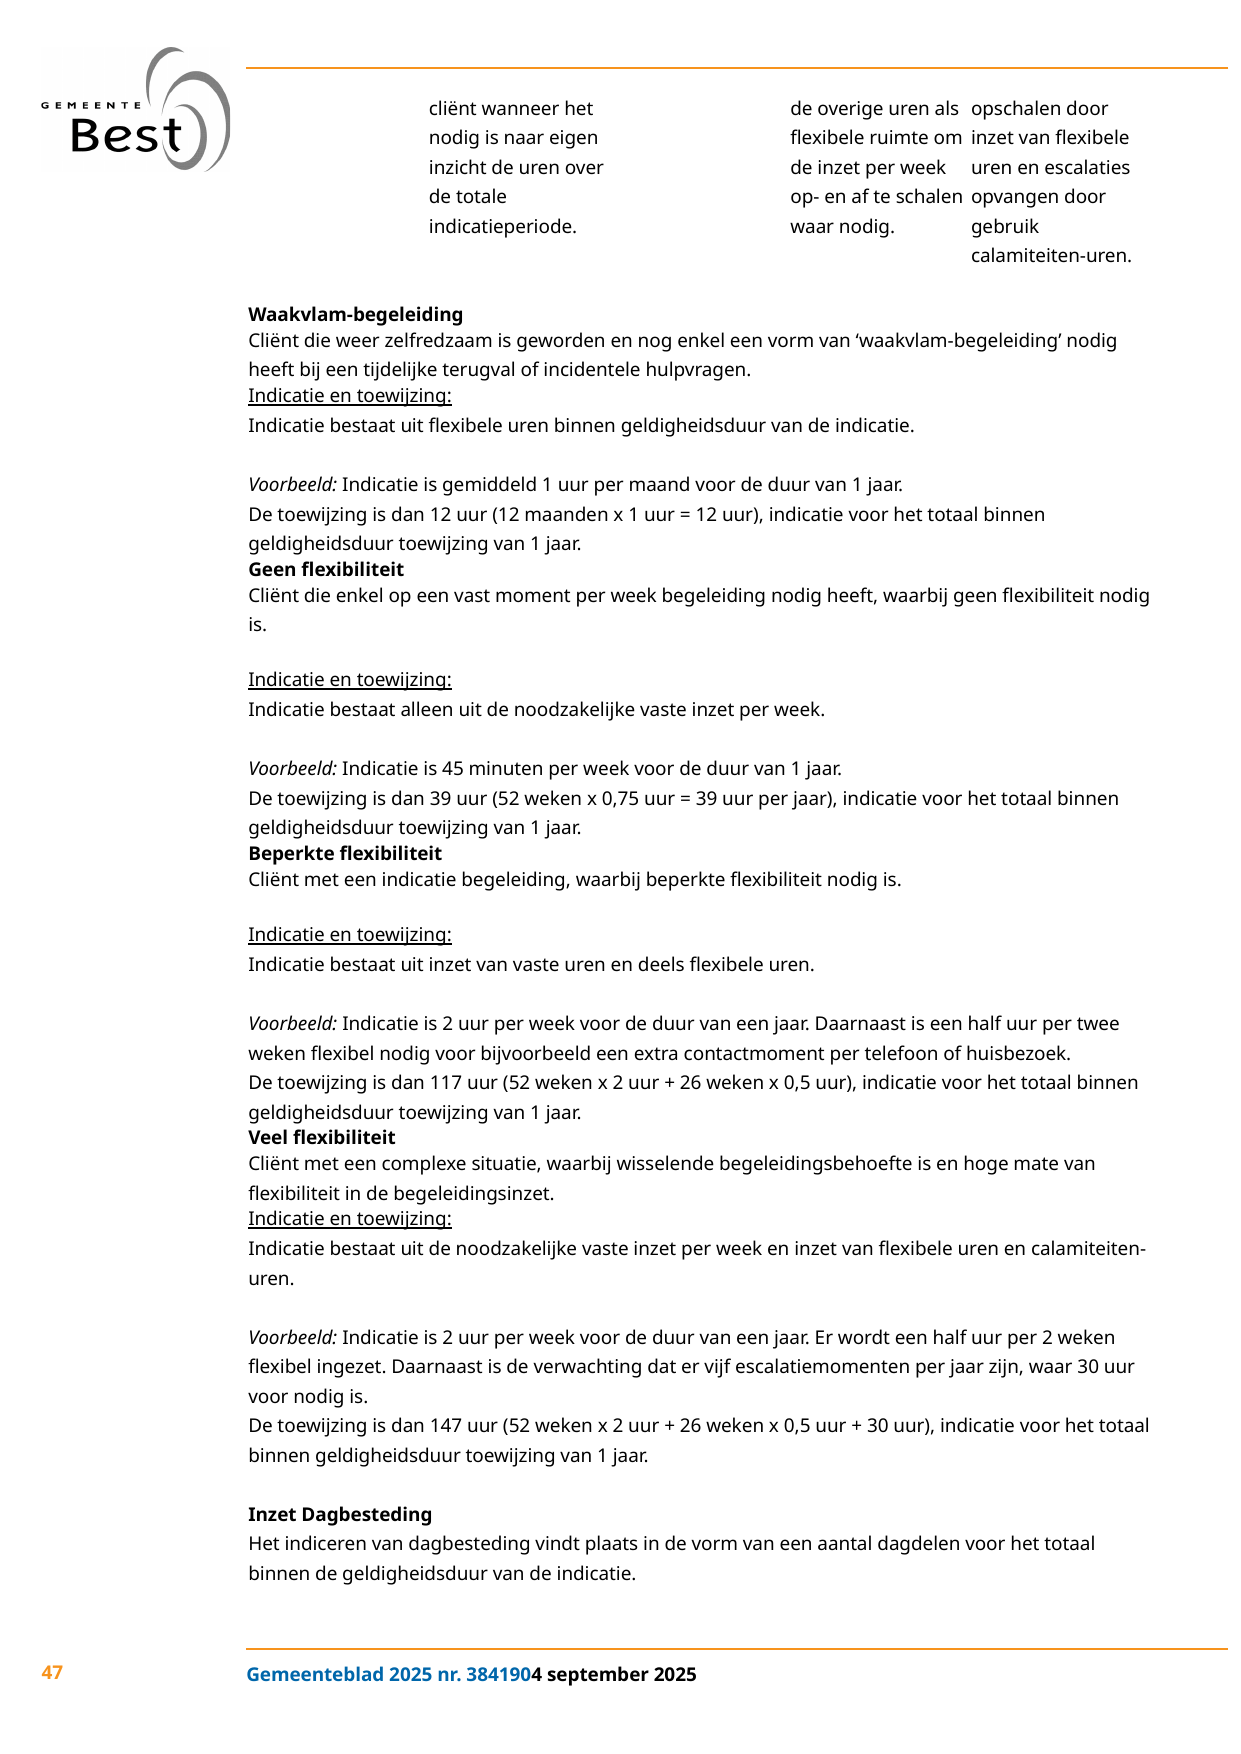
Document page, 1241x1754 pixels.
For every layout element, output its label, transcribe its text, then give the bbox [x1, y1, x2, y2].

table_cell Indicatie en toewijzing: Indicatie bestaat uit flexibele uren binnen geldigheidsduur van de indicatie. Voorbeeld: Indicatie is gemiddeld 1 uur per maand voor de duur van 1 jaar. De toewijzing is dan 12 uur (12 maanden x 1 uur = 12 uur), indicatie voor het totaal binnen geldigheidsduur toewijzing van 1 jaar. [248, 383, 1152, 556]
table_cell Cliënt die weer zelfredzaam is geworden en nog enkel een vorm van ‘waakvlam-begeleiding’ nodig heeft bij een tijdelijke terugval of incidentele hulpvragen. [248, 327, 1152, 382]
table_cell de overige uren als flexibele ruimte om de inzet per week op- en af te schalen waar nodig. [790, 95, 971, 268]
table_cell Beperkte flexibiliteit [248, 840, 1152, 866]
table_header Waakvlam-begeleiding [248, 301, 1152, 327]
table_cell Cliënt die enkel op een vast moment per week begeleiding nodig heeft, waarbij geen flexibiliteit nodig is. [248, 582, 1152, 667]
table_cell Veel flexibiliteit [248, 1125, 1152, 1150]
picture [41, 47, 231, 172]
table_cell [609, 95, 790, 268]
table_cell Cliënt met een complexe situatie, waarbij wisselende begeleidingsbehoefte is en hoge mate van flexibiliteit in de begeleidingsinzet. [248, 1150, 1152, 1206]
table_cell Indicatie en toewijzing: Indicatie bestaat uit inzet van vaste uren en deels flexibele uren. Voorbeeld: Indicatie is 2 uur per week voor de duur van een jaar. Daarnaast is een half uur per twee weken flexibel nodig voor bijvoorbeeld een extra contactmoment per telefoon of huisbezoek. De toewijzing is dan 117 uur (52 weken x 2 uur + 26 weken x 0,5 uur), indicatie voor het totaal binnen geldigheidsduur toewijzing van 1 jaar. [248, 921, 1152, 1124]
text Het indiceren van dagbesteding vindt plaats in de vorm van een aantal dagdelen voor het totaal binnen de geldigheidsduur van de indicatie. [248, 1530, 1152, 1586]
table_cell Geen flexibiliteit [248, 556, 1152, 582]
table_cell [248, 95, 429, 268]
table_cell Cliënt met een indicatie begeleiding, waarbij beperkte flexibiliteit nodig is. [248, 866, 1152, 921]
text Inzet Dagbesteding [248, 1501, 1152, 1527]
table_cell opschalen door inzet van flexibele uren en escalaties opvangen door gebruik calamiteiten-uren. [971, 95, 1152, 268]
table_cell Indicatie en toewijzing: Indicatie bestaat alleen uit de noodzakelijke vaste inzet per week. Voorbeeld: Indicatie is 45 minuten per week voor de duur van 1 jaar. De toewijzing is dan 39 uur (52 weken x 0,75 uur = 39 uur per jaar), indicatie voor het totaal binnen geldigheidsduur toewijzing van 1 jaar. [248, 667, 1152, 840]
table_cell cliënt wanneer het nodig is naar eigen inzicht de uren over de totale indicatieperiode. [429, 95, 609, 268]
table_cell Indicatie en toewijzing: Indicatie bestaat uit de noodzakelijke vaste inzet per week en inzet van flexibele uren en calamiteiten-uren. Voorbeeld: Indicatie is 2 uur per week voor de duur van een jaar. Er wordt een half uur per 2 weken flexibel ingezet. Daarnaast is de verwachting dat er vijf escalatiemomenten per jaar zijn, waar 30 uur voor nodig is. De toewijzing is dan 147 uur (52 weken x 2 uur + 26 weken x 0,5 uur + 30 uur), indicatie voor het totaal binnen geldigheidsduur toewijzing van 1 jaar. [248, 1206, 1152, 1468]
